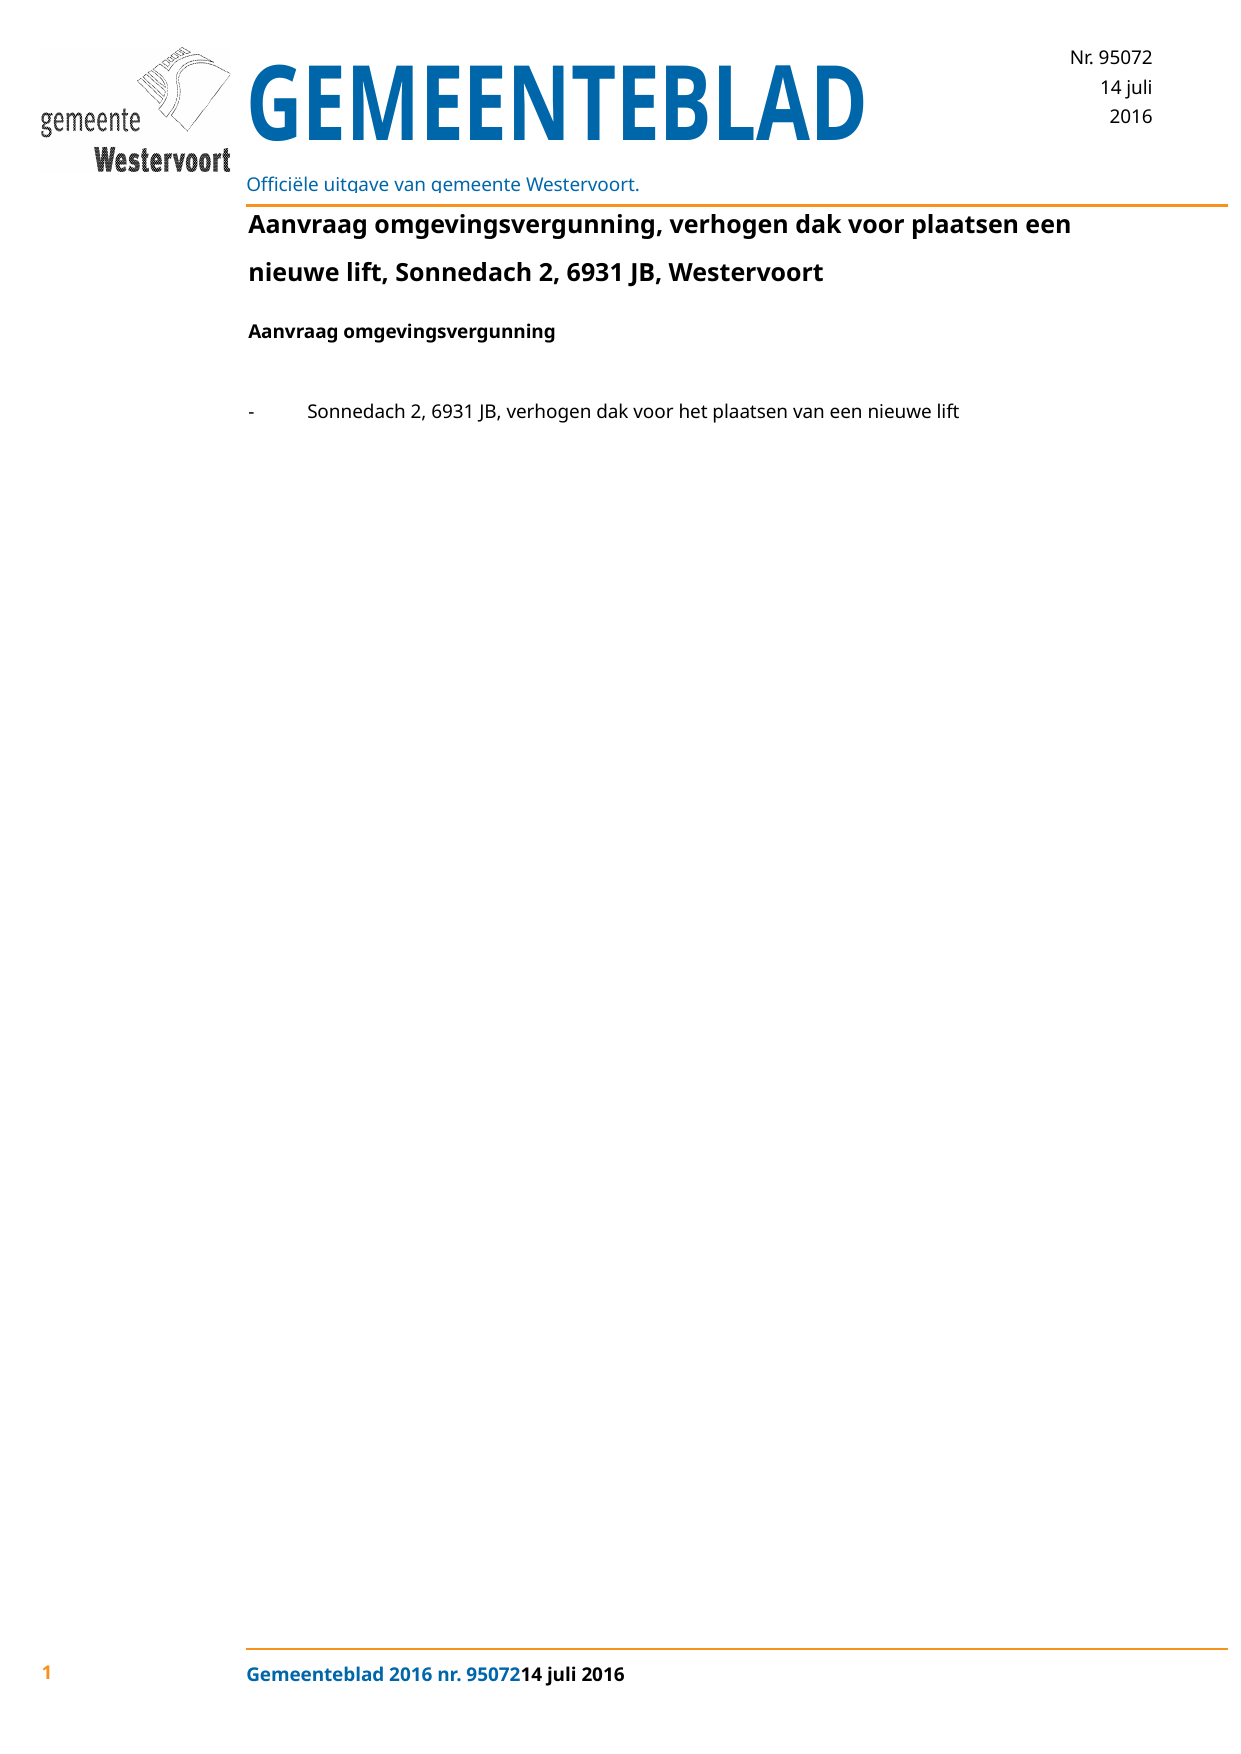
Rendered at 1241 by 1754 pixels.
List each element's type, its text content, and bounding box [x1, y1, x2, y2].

text Aanvraag omgevingsvergunning [248, 318, 1152, 344]
picture [41, 47, 231, 172]
list Sonnedach 2, 6931 JB, verhogen dak voor het plaatsen van een nieuwe lift [248, 398, 1152, 424]
text Aanvraag omgevingsvergunning, verhogen dak voor plaatsen een nieuwe lift, Sonnedach 2, 6931 JB, Westervoort [248, 207, 1152, 288]
